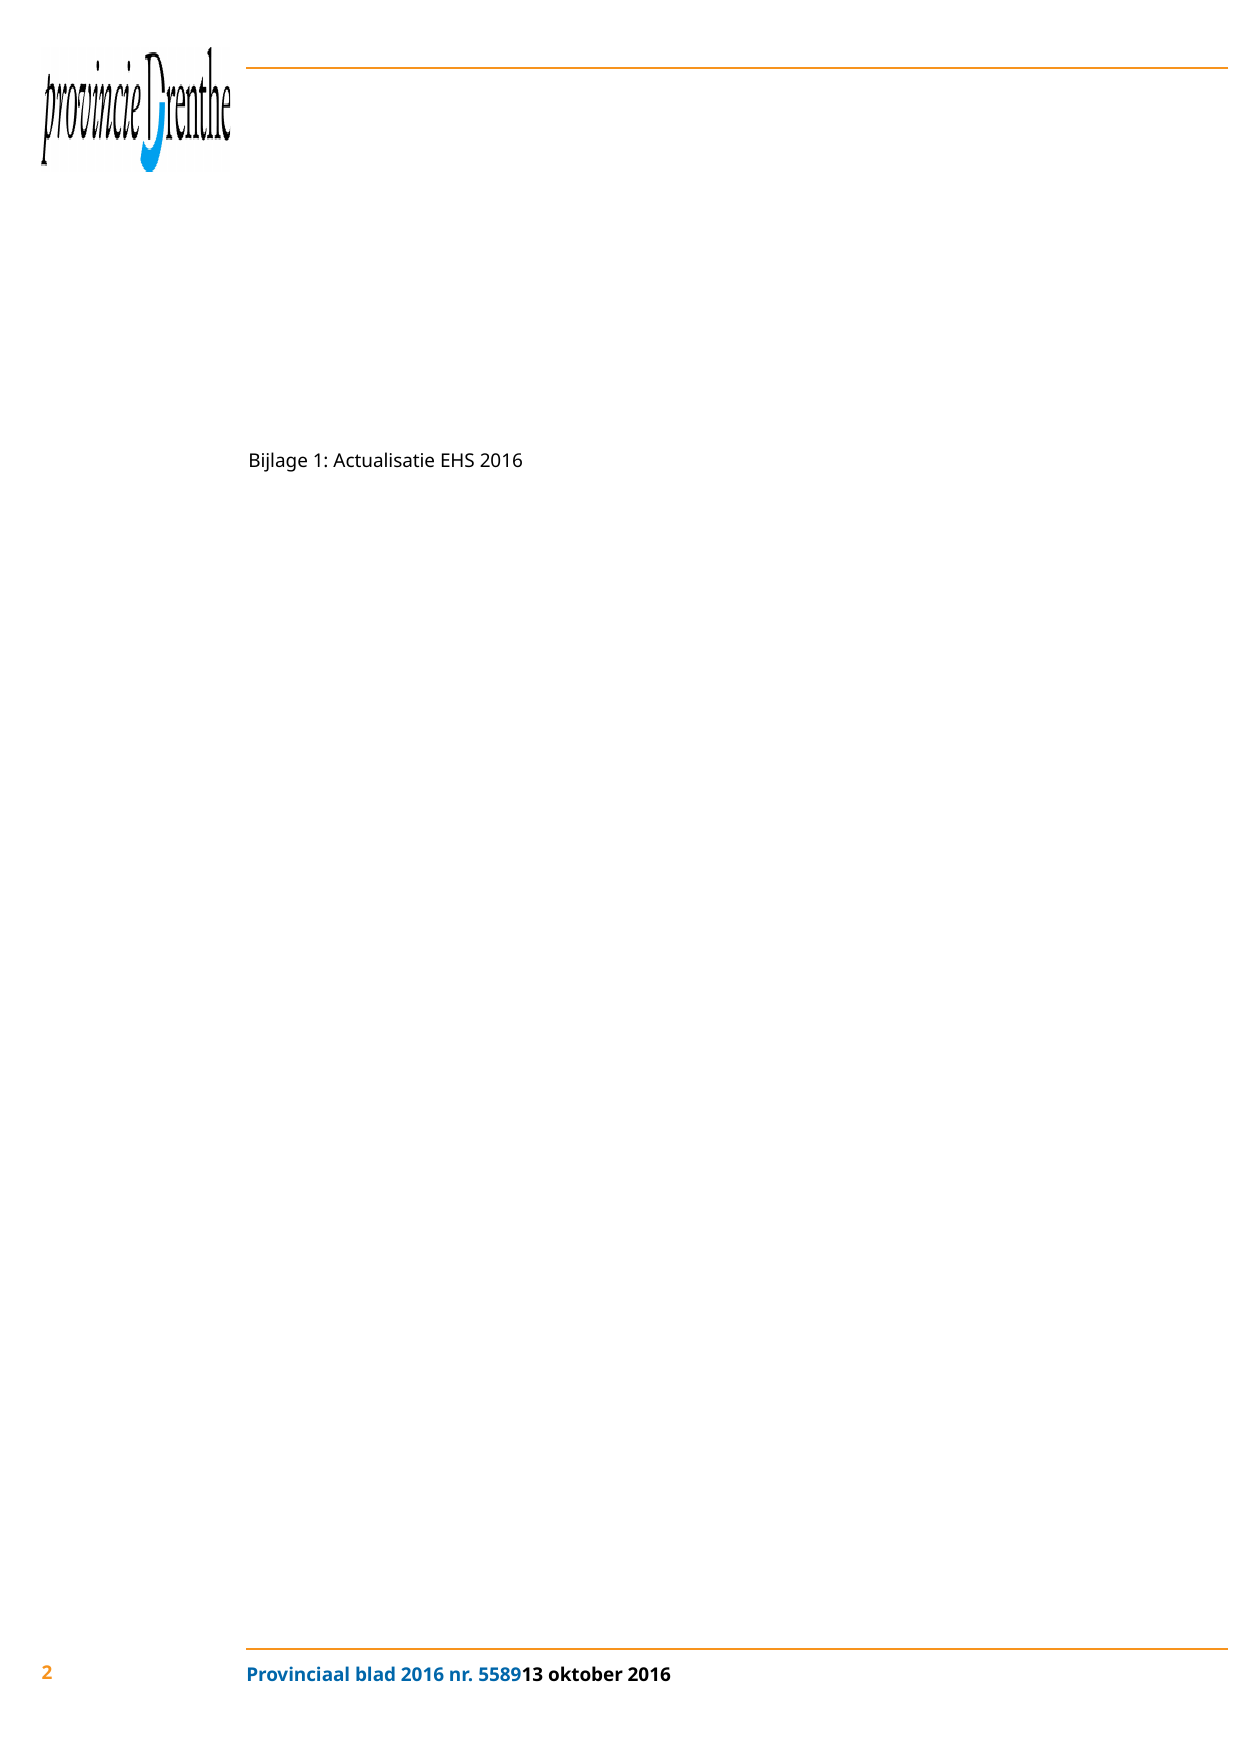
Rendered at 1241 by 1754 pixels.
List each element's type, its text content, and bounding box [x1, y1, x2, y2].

picture [41, 47, 231, 172]
text Bijlage 1: Actualisatie EHS 2016 [248, 448, 1152, 473]
